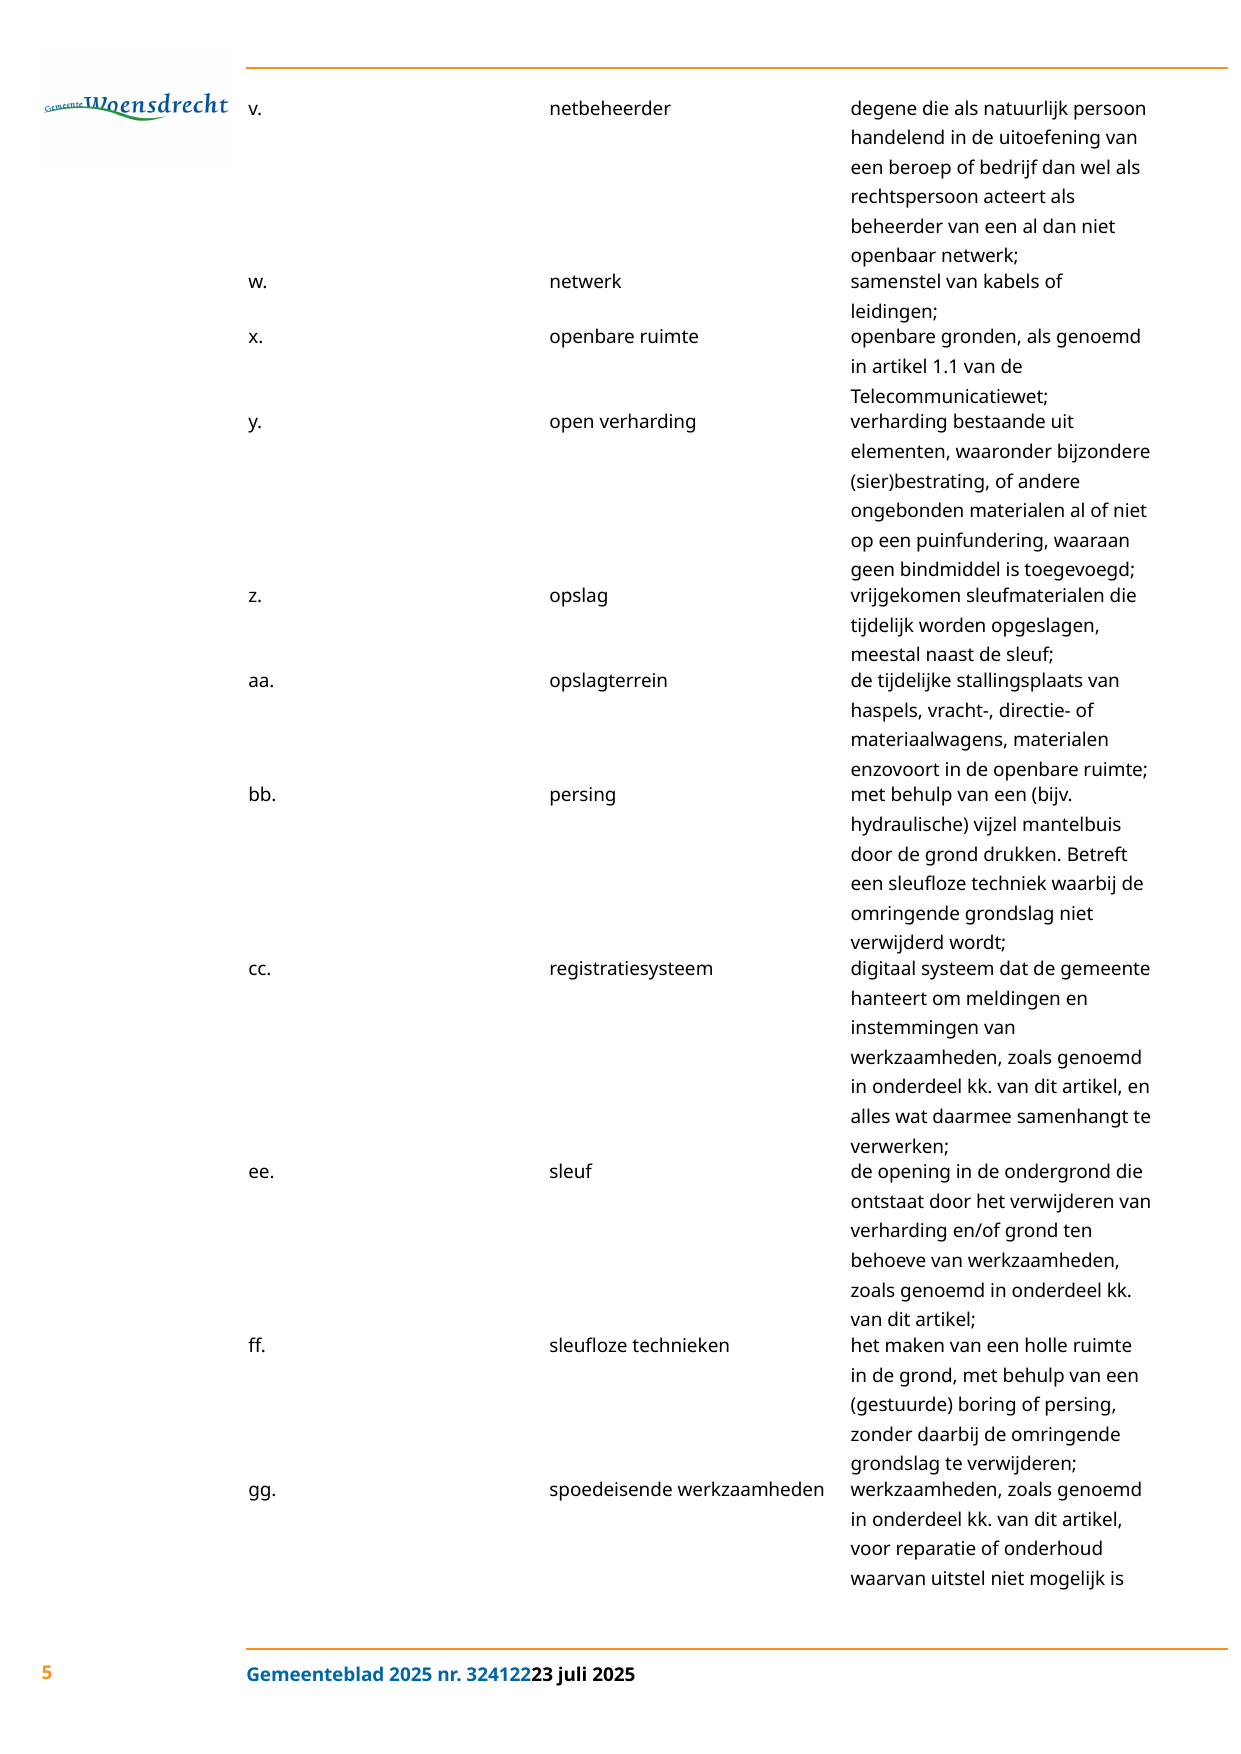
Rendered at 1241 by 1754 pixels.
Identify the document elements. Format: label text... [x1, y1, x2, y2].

table_cell digitaal systeem dat de gemeente hanteert om meldingen en instemmingen van werkzaamheden, zoals genoemd in onderdeel kk. van dit artikel, en alles wat daarmee samenhangt te verwerken; [850, 955, 1152, 1158]
table_cell ee. [248, 1159, 549, 1332]
table_cell verharding bestaande uit elementen, waaronder bijzondere (sier)bestrating, of andere ongebonden materialen al of niet op een puinfundering, waaraan geen bindmiddel is toegevoegd; [850, 409, 1152, 582]
table_cell sleuf [549, 1159, 850, 1332]
table_cell de opening in de ondergrond die ontstaat door het verwijderen van verharding en/of grond ten behoeve van werkzaamheden, zoals genoemd in onderdeel kk. van dit artikel; [850, 1159, 1152, 1332]
table_cell het maken van een holle ruimte in de grond, met behulp van een (gestuurde) boring of persing, zonder daarbij de omringende grondslag te verwijderen; [850, 1332, 1152, 1476]
table_cell bb. [248, 782, 549, 955]
table_cell cc. [248, 955, 549, 1158]
table_cell de tijdelijke stallingsplaats van haspels, vracht-, directie- of materiaalwagens, materialen enzovoort in de openbare ruimte; [850, 667, 1152, 782]
table_cell spoedeisende werkzaamheden [549, 1476, 850, 1591]
table_cell openbare ruimte [549, 324, 850, 409]
table_cell netwerk [549, 269, 850, 324]
table_cell v. [248, 95, 549, 268]
table_cell open verharding [549, 409, 850, 582]
table_cell met behulp van een (bijv. hydraulische) vijzel mantelbuis door de grond drukken. Betreft een sleufloze techniek waarbij de omringende grondslag niet verwijderd wordt; [850, 782, 1152, 955]
table_cell x. [248, 324, 549, 409]
table_cell registratiesysteem [549, 955, 850, 1158]
table_cell vrijgekomen sleufmaterialen die tijdelijk worden opgeslagen, meestal naast de sleuf; [850, 582, 1152, 667]
table_cell opslagterrein [549, 667, 850, 782]
table_cell werkzaamheden, zoals genoemd in onderdeel kk. van dit artikel, voor reparatie of onderhoud waarvan uitstel niet mogelijk is [850, 1476, 1152, 1591]
table_cell w. [248, 269, 549, 324]
table_cell samenstel van kabels of leidingen; [850, 269, 1152, 324]
table_cell gg. [248, 1476, 549, 1591]
picture [41, 47, 231, 172]
table_cell sleufloze technieken [549, 1332, 850, 1476]
table_cell z. [248, 582, 549, 667]
table_cell degene die als natuurlijk persoon handelend in de uitoefening van een beroep of bedrijf dan wel als rechtspersoon acteert als beheerder van een al dan niet openbaar netwerk; [850, 95, 1152, 268]
table_cell openbare gronden, als genoemd in artikel 1.1 van de Telecommunicatiewet; [850, 324, 1152, 409]
table_cell opslag [549, 582, 850, 667]
table_cell aa. [248, 667, 549, 782]
table_cell persing [549, 782, 850, 955]
table_cell ff. [248, 1332, 549, 1476]
table_cell y. [248, 409, 549, 582]
table_cell netbeheerder [549, 95, 850, 268]
